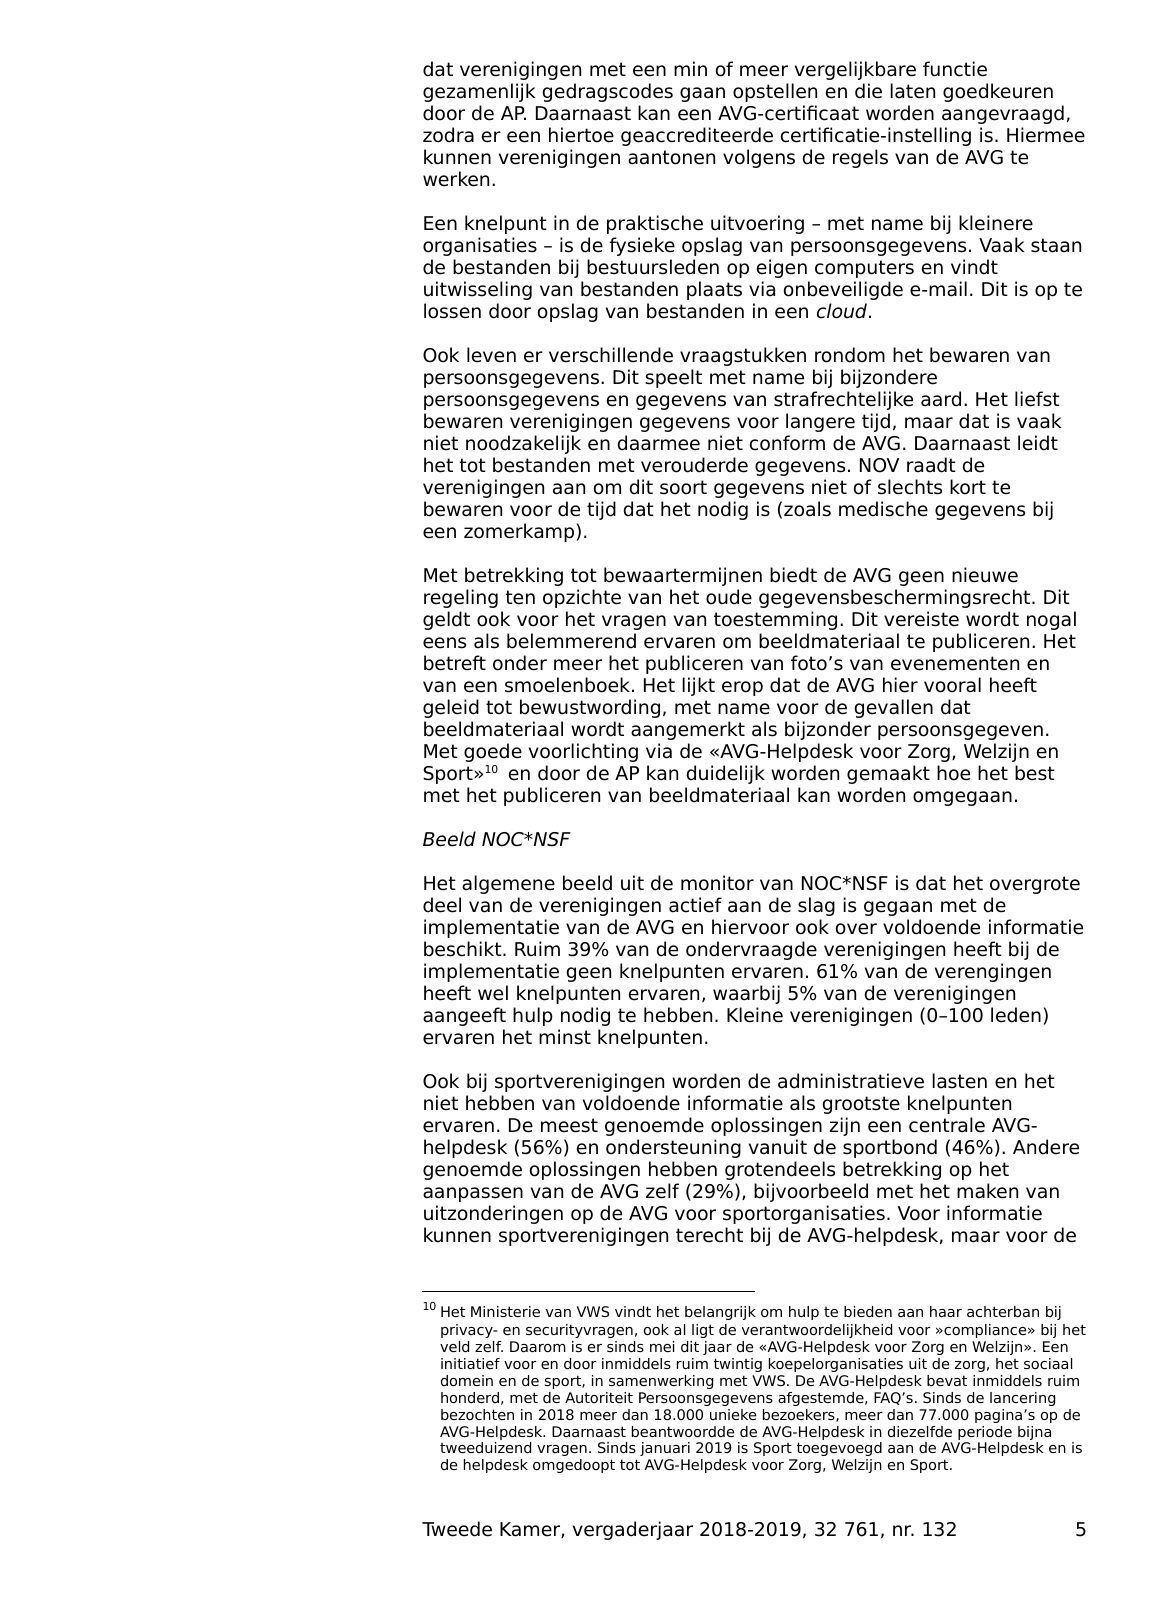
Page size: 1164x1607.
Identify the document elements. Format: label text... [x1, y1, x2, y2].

text Het Ministerie van VWS vindt het belangrijk om hulp te bieden aan haar achterban bij privacy- en securityvragen, ook al ligt de verantwoordelijkheid voor »compliance» bij het veld zelf. Daarom is er sinds mei dit jaar de «AVG-Helpdesk voor Zorg en Welzijn». Een initiatief voor en door inmiddels ruim twintig koepelorganisaties uit de zorg, het sociaal domein en de sport, in samenwerking met VWS. De AVG-Helpdesk bevat inmiddels ruim honderd, met de Autoriteit Persoonsgegevens afgestemde, FAQ’s. Sinds de lancering bezochten in 2018 meer dan 18.000 unieke bezoekers, meer dan 77.000 pagina’s op de AVG-Helpdesk. Daarnaast beantwoordde de AVG-Helpdesk in diezelfde periode bijna tweeduizend vragen. Sinds januari 2019 is Sport toegevoegd aan de AVG-Helpdesk en is de helpdesk omgedoopt tot AVG-Helpdesk voor Zorg, Welzijn en Sport. [422, 1300, 1087, 1474]
text Het algemene beeld uit de monitor van NOC*NSF is dat het overgrote deel van de verenigingen actief aan de slag is gegaan met de implementatie van de AVG en hiervoor ook over voldoende informatie beschikt. Ruim 39% van de ondervraagde verenigingen heeft bij de implementatie geen knelpunten ervaren. 61% van de verengingen heeft wel knelpunten ervaren, waarbij 5% van de verenigingen aangeeft hulp nodig te hebben. Kleine verenigingen (0–100 leden) ervaren het minst knelpunten. [422, 873, 1087, 1049]
subtitle Beeld NOC*NSF [422, 829, 1087, 851]
text Ook bij sportverenigingen worden de administratieve lasten en het niet hebben van voldoende informatie als grootste knelpunten ervaren. De meest genoemde oplossingen zijn een centrale AVG-helpdesk (56%) en ondersteuning vanuit de sportbond (46%). Andere genoemde oplossingen hebben grotendeels betrekking op het aanpassen van de AVG zelf (29%), bijvoorbeeld met het maken van uitzonderingen op de AVG voor sportorganisaties. Voor informatie kunnen sportverenigingen terecht bij de AVG-helpdesk, maar voor de [422, 1071, 1087, 1247]
text Een knelpunt in de praktische uitvoering – met name bij kleinere organisaties – is de fysieke opslag van persoonsgegevens. Vaak staan de bestanden bij bestuursleden op eigen computers en vindt uitwisseling van bestanden plaats via onbeveiligde e-mail. Dit is op te lossen door opslag van bestanden in een cloud. [422, 213, 1087, 323]
text Met betrekking tot bewaartermijnen biedt de AVG geen nieuwe regeling ten opzichte van het oude gegevensbeschermingsrecht. Dit geldt ook voor het vragen van toestemming. Dit vereiste wordt nogal eens als belemmerend ervaren om beeldmateriaal te publiceren. Het betreft onder meer het publiceren van foto’s van evenementen en van een smoelenboek. Het lijkt erop dat de AVG hier vooral heeft geleid tot bewustwording, met name voor de gevallen dat beeldmateriaal wordt aangemerkt als bijzonder persoonsgegeven. Met goede voorlichting via de «AVG-Helpdesk voor Zorg, Welzijn en Sport» en door de AP kan duidelijk worden gemaakt hoe het best met het publiceren van beeldmateriaal kan worden omgegaan. [422, 565, 1087, 807]
text dat verenigingen met een min of meer vergelijkbare functie gezamenlijk gedragscodes gaan opstellen en die laten goedkeuren door de AP. Daarnaast kan een AVG-certificaat worden aangevraagd, zodra er een hiertoe geaccrediteerde certificatie-instelling is. Hiermee kunnen verenigingen aantonen volgens de regels van de AVG te werken. [422, 59, 1087, 191]
text Ook leven er verschillende vraagstukken rondom het bewaren van persoonsgegevens. Dit speelt met name bij bijzondere persoonsgegevens en gegevens van strafrechtelijke aard. Het liefst bewaren verenigingen gegevens voor langere tijd, maar dat is vaak niet noodzakelijk en daarmee niet conform de AVG. Daarnaast leidt het tot bestanden met verouderde gegevens. NOV raadt de verenigingen aan om dit soort gegevens niet of slechts kort te bewaren voor de tijd dat het nodig is (zoals medische gegevens bij een zomerkamp). [422, 345, 1087, 543]
